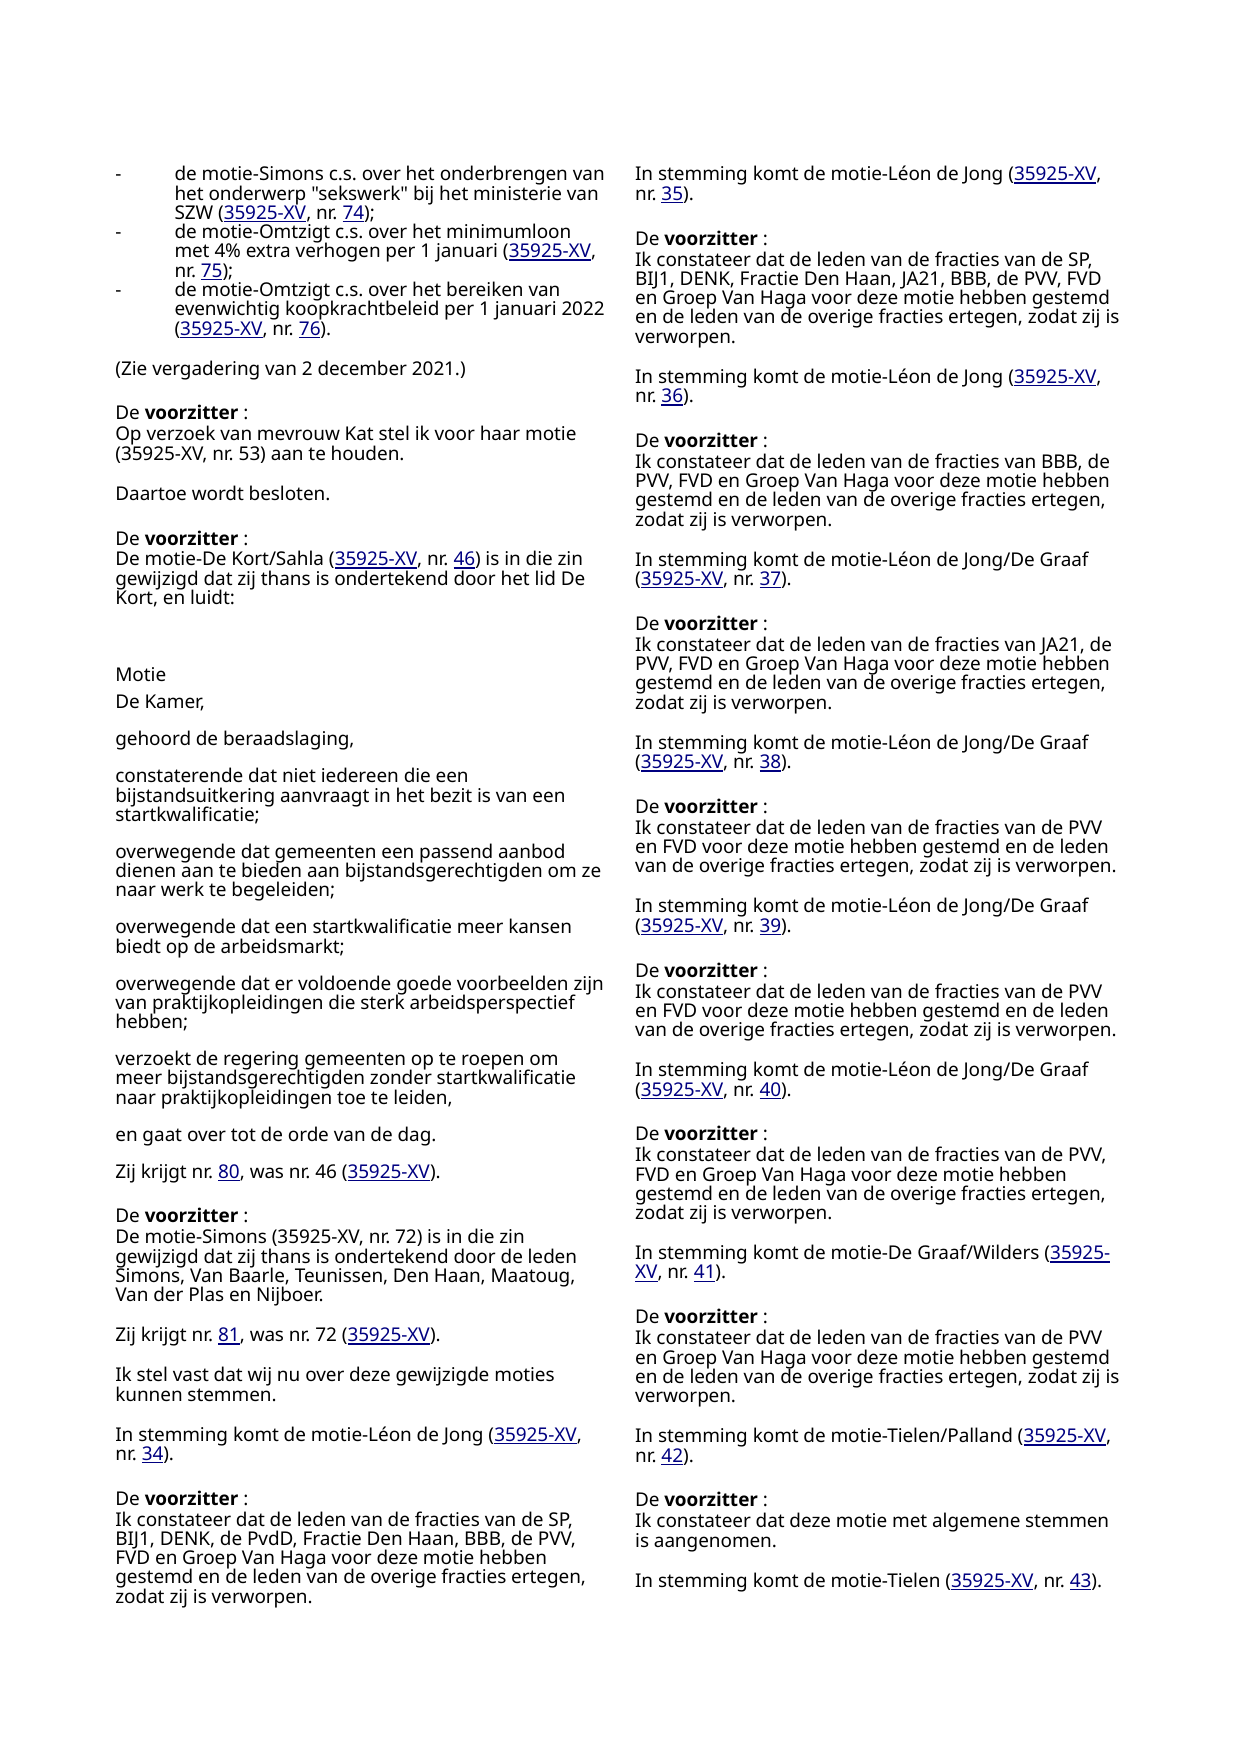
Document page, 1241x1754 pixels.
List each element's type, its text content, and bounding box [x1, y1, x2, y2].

text Ik constateer dat de leden van de fracties van BBB, de PVV, FVD en Groep Van Haga voor deze motie hebben gestemd en de leden van de overige fracties ertegen, zodat zij is verworpen. [635, 453, 1125, 530]
text en gaat over tot de orde van de dag. [115, 1126, 605, 1145]
text overwegende dat gemeenten een passend aanbod dienen aan te bieden aan bijstandsgerechtigden om ze naar werk te begeleiden; [115, 843, 605, 901]
text Ik constateer dat de leden van de fracties van de SP, BIJ1, DENK, de PvdD, Fractie Den Haan, BBB, de PVV, FVD en Groep Van Haga voor deze motie hebben gestemd en de leden van de overige fracties ertegen, zodat zij is verworpen. [115, 1511, 605, 1607]
text In stemming komt de motie-Léon de Jong (35925-XV, nr. 35). [635, 165, 1125, 204]
text In stemming komt de motie-Léon de Jong (35925-XV, nr. 36). [635, 368, 1125, 406]
text De voorzitter : [635, 957, 1125, 983]
list de motie-Omtzigt c.s. over het bereiken van evenwichtig koopkrachtbeleid per 1 januari 2022 (35925-XV, nr. 76). [115, 281, 605, 339]
text In stemming komt de motie-Léon de Jong/De Graaf (35925-XV, nr. 37). [635, 551, 1125, 589]
text De Kamer, [115, 693, 605, 713]
text Ik constateer dat de leden van de fracties van de PVV, FVD en Groep Van Haga voor deze motie hebben gestemd en de leden van de overige fracties ertegen, zodat zij is verworpen. [635, 1146, 1125, 1223]
text In stemming komt de motie-Tielen (35925-XV, nr. 43). [635, 1572, 1125, 1591]
text De voorzitter : [115, 525, 605, 550]
text Ik constateer dat de leden van de fracties van de PVV en FVD voor deze motie hebben gestemd en de leden van de overige fracties ertegen, zodat zij is verworpen. [635, 983, 1125, 1040]
text verzoekt de regering gemeenten op te roepen om meer bijstandsgerechtigden zonder startkwalificatie naar praktijkopleidingen toe te leiden, [115, 1050, 605, 1108]
text In stemming komt de motie-Léon de Jong (35925-XV, nr. 34). [115, 1426, 605, 1464]
text Motie [115, 662, 605, 687]
text De voorzitter : [635, 1121, 1125, 1146]
text overwegende dat een startkwalificatie meer kansen biedt op de arbeidsmarkt; [115, 918, 605, 957]
text Ik constateer dat de leden van de fracties van JA21, de PVV, FVD en Groep Van Haga voor deze motie hebben gestemd en de leden van de overige fracties ertegen, zodat zij is verworpen. [635, 636, 1125, 713]
text (Zie vergadering van 2 december 2021.) [115, 359, 605, 379]
text De voorzitter : [635, 225, 1125, 251]
text Ik constateer dat de leden van de fracties van de SP, BIJ1, DENK, Fractie Den Haan, JA21, BBB, de PVV, FVD en Groep Van Haga voor deze motie hebben gestemd en de leden van de overige fracties ertegen, zodat zij is verworpen. [635, 251, 1125, 347]
text Ik constateer dat de leden van de fracties van de PVV en Groep Van Haga voor deze motie hebben gestemd en de leden van de overige fracties ertegen, zodat zij is verworpen. [635, 1329, 1125, 1406]
list de motie-Simons c.s. over het onderbrengen van het onderwerp "sekswerk" bij het ministerie van SZW (35925-XV, nr. 74); [115, 165, 605, 223]
text De voorzitter : [115, 399, 605, 425]
text De voorzitter : [635, 1487, 1125, 1512]
text In stemming komt de motie-Léon de Jong/De Graaf (35925-XV, nr. 38). [635, 734, 1125, 772]
text De voorzitter : [115, 1203, 605, 1228]
text Ik constateer dat de leden van de fracties van de PVV en FVD voor deze motie hebben gestemd en de leden van de overige fracties ertegen, zodat zij is verworpen. [635, 819, 1125, 877]
text gehoord de beraadslaging, [115, 730, 605, 749]
text constaterende dat niet iedereen die een bijstandsuitkering aanvraagt in het bezit is van een startkwalificatie; [115, 767, 605, 825]
text De voorzitter : [115, 1485, 605, 1511]
text overwegende dat er voldoende goede voorbeelden zijn van praktijkopleidingen die sterk arbeidsperspectief hebben; [115, 974, 605, 1032]
text In stemming komt de motie-Tielen/Palland (35925-XV, nr. 42). [635, 1427, 1125, 1466]
text In stemming komt de motie-De Graaf/Wilders (35925-XV, nr. 41). [635, 1244, 1125, 1283]
text Op verzoek van mevrouw Kat stel ik voor haar motie (35925-XV, nr. 53) aan te houden. [115, 425, 605, 464]
list de motie-Omtzigt c.s. over het minimumloon met 4% extra verhogen per 1 januari (35925-XV, nr. 75); [115, 223, 605, 281]
text In stemming komt de motie-Léon de Jong/De Graaf (35925-XV, nr. 39). [635, 897, 1125, 936]
text De voorzitter : [635, 427, 1125, 453]
text De voorzitter : [635, 793, 1125, 819]
text Daartoe wordt besloten. [115, 484, 605, 504]
text Ik stel vast dat wij nu over deze gewijzigde moties kunnen stemmen. [115, 1366, 605, 1405]
text Zij krijgt nr. 80, was nr. 46 (35925-XV). [115, 1163, 605, 1182]
text De voorzitter : [635, 610, 1125, 636]
text Ik constateer dat deze motie met algemene stemmen is aangenomen. [635, 1512, 1125, 1551]
text Zij krijgt nr. 81, was nr. 72 (35925-XV). [115, 1326, 605, 1346]
text De motie-De Kort/Sahla (35925-XV, nr. 46) is in die zin gewijzigd dat zij thans is ondertekend door het lid De Kort, en luidt: [115, 550, 605, 608]
text De voorzitter : [635, 1304, 1125, 1329]
text In stemming komt de motie-Léon de Jong/De Graaf (35925-XV, nr. 40). [635, 1061, 1125, 1100]
text De motie-Simons (35925-XV, nr. 72) is in die zin gewijzigd dat zij thans is ondertekend door de leden Simons, Van Baarle, Teunissen, Den Haan, Maatoug, Van der Plas en Nijboer. [115, 1228, 605, 1306]
